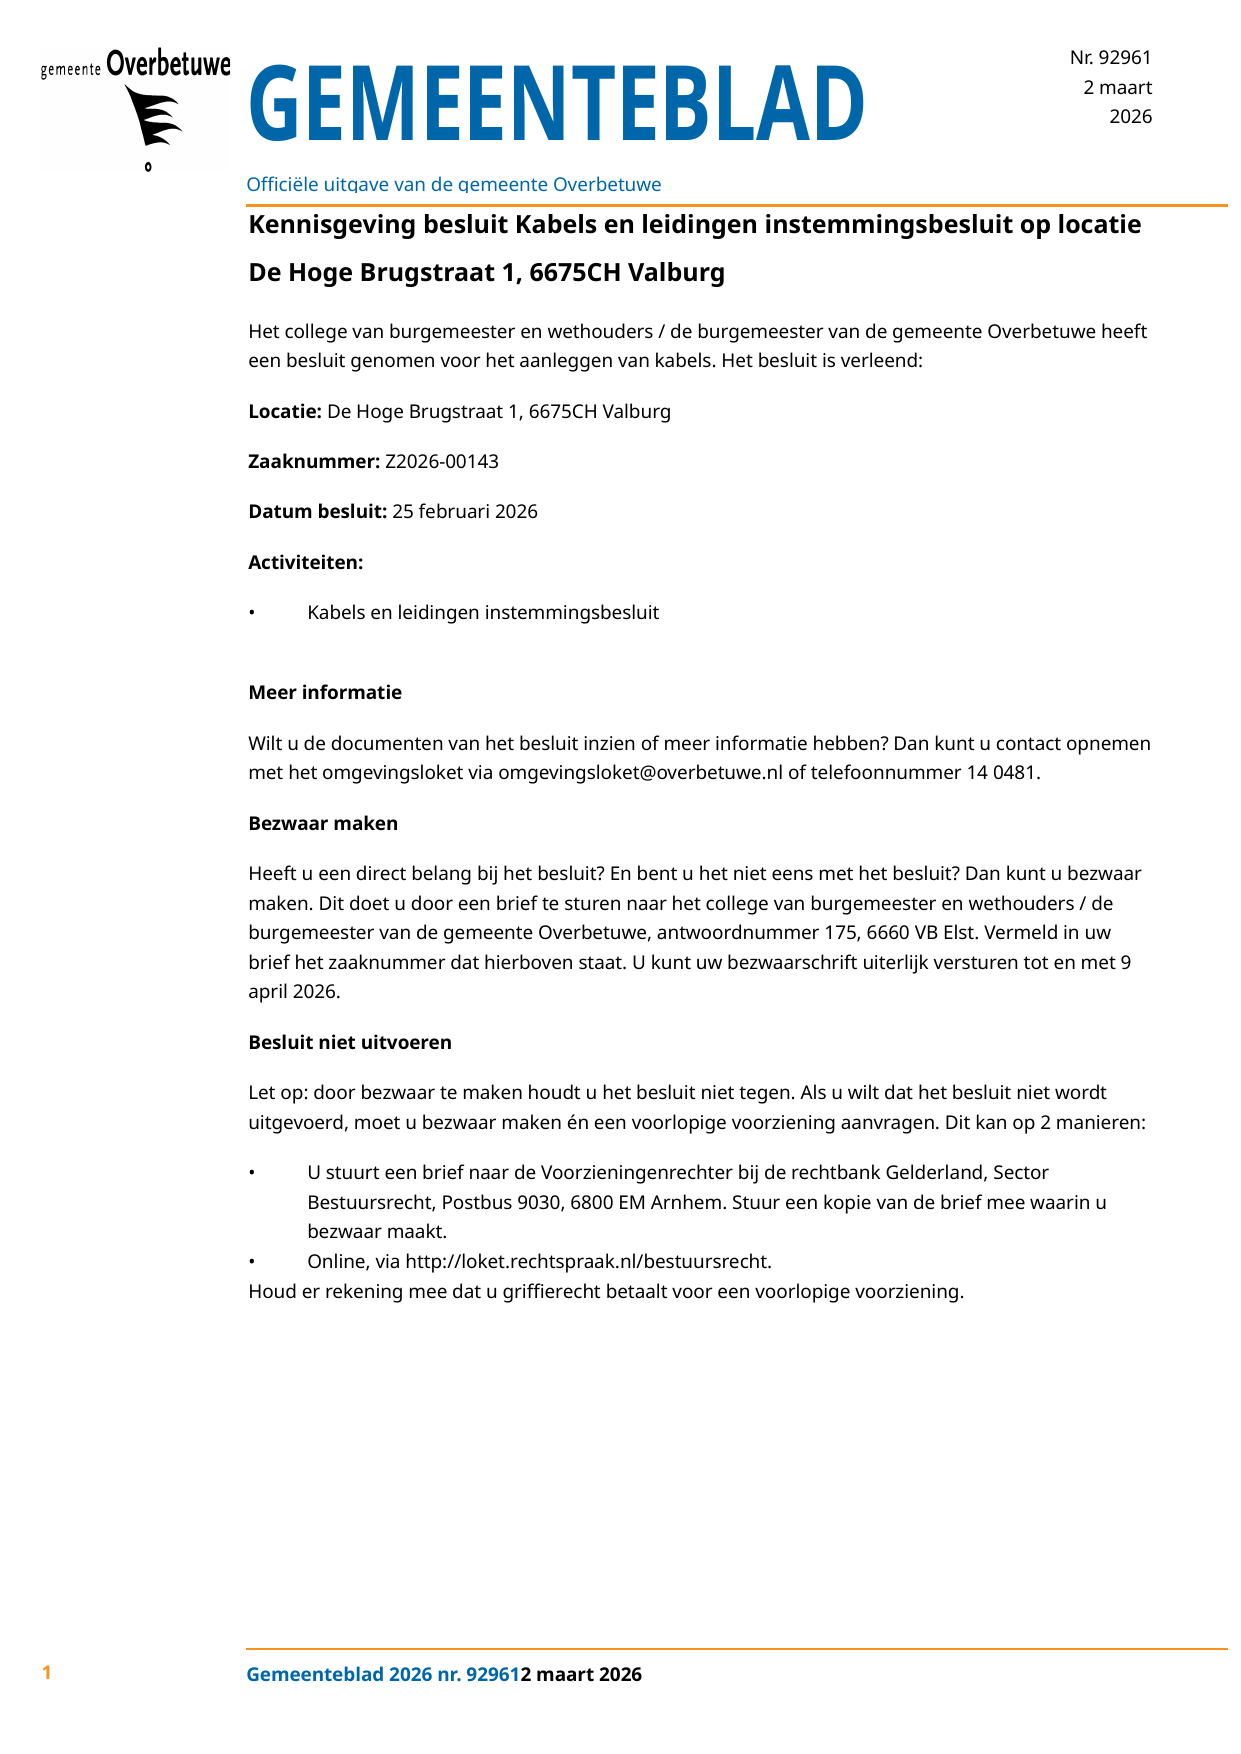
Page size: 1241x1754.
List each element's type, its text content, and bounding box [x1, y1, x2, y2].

text Meer informatie [248, 679, 1152, 705]
text Locatie: De Hoge Brugstraat 1, 6675CH Valburg [248, 398, 1152, 424]
text Besluit niet uitvoeren [248, 1029, 1152, 1055]
text Kennisgeving besluit Kabels en leidingen instemmingsbesluit op locatie De Hoge Brugstraat 1, 6675CH Valburg [248, 207, 1152, 288]
text Activiteiten: [248, 549, 1152, 575]
list Kabels en leidingen instemmingsbesluit [248, 599, 1152, 625]
text Let op: door bezwaar te maken houdt u het besluit niet tegen. Als u wilt dat het besluit niet wordt uitgevoerd, moet u bezwaar maken én een voorlopige voorziening aanvragen. Dit kan op 2 manieren: [248, 1079, 1152, 1135]
list Online, via http://loket.rechtspraak.nl/bestuursrecht. [248, 1248, 1152, 1274]
text Bezwaar maken [248, 810, 1152, 836]
text Het college van burgemeester en wethouders / de burgemeester van de gemeente Overbetuwe heeft een besluit genomen voor het aanleggen van kabels. Het besluit is verleend: [248, 318, 1152, 373]
text Wilt u de documenten van het besluit inzien of meer informatie hebben? Dan kunt u contact opnemen met het omgevingsloket via omgevingsloket@overbetuwe.nl of telefoonnummer 14 0481. [248, 730, 1152, 785]
text Heeft u een direct belang bij het besluit? En bent u het niet eens met het besluit? Dan kunt u bezwaar maken. Dit doet u door een brief te sturen naar het college van burgemeester en wethouders / de burgemeester van de gemeente Overbetuwe, antwoordnummer 175, 6660 VB Elst. Vermeld in uw brief het zaaknummer dat hierboven staat. U kunt uw bezwaarschrift uiterlijk versturen tot en met 9 april 2026. [248, 860, 1152, 1004]
picture [41, 47, 231, 172]
list U stuurt een brief naar de Voorzieningenrechter bij de rechtbank Gelderland, Sector Bestuursrecht, Postbus 9030, 6800 EM Arnhem. Stuur een kopie van de brief mee waarin u bezwaar maakt. [248, 1159, 1152, 1244]
text Houd er rekening mee dat u griffierecht betaalt voor een voorlopige voorziening. [248, 1278, 1152, 1304]
text Zaaknummer: Z2026-00143 [248, 448, 1152, 474]
text Datum besluit: 25 februari 2026 [248, 499, 1152, 524]
